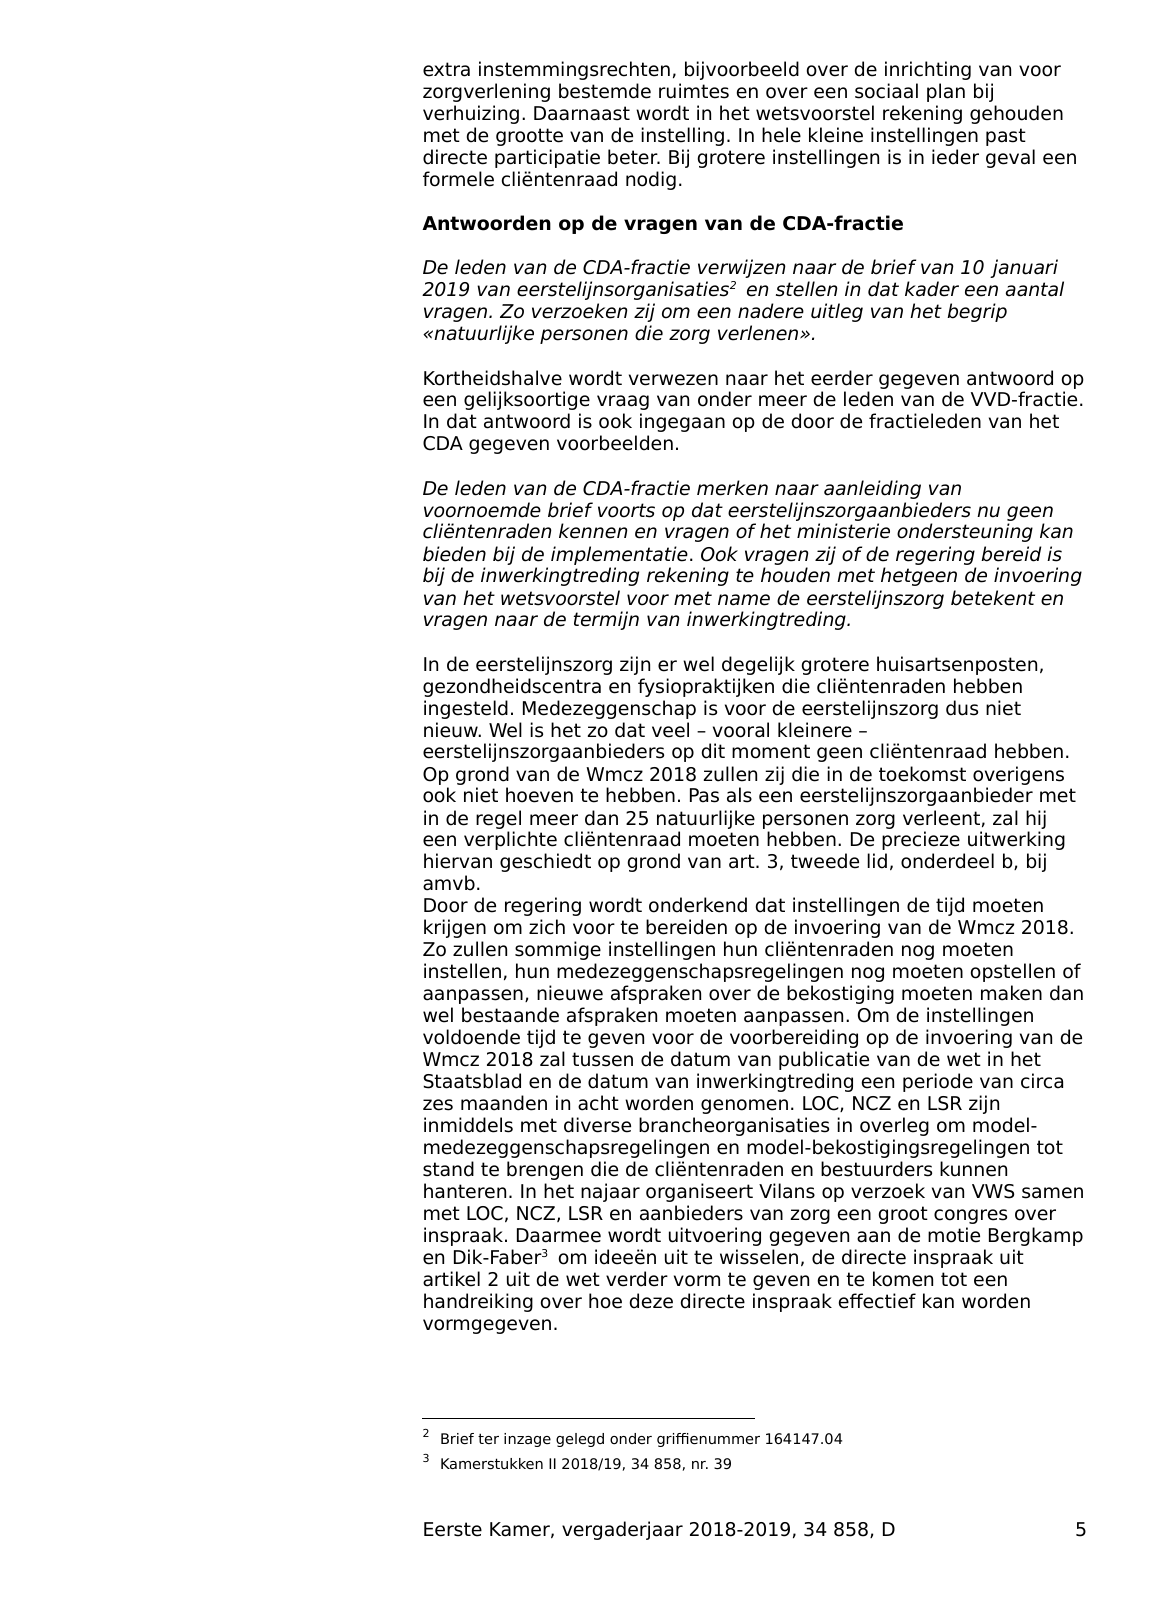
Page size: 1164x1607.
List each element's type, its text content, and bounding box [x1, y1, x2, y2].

text Kortheidshalve wordt verwezen naar het eerder gegeven antwoord op een gelijksoortige vraag van onder meer de leden van de VVD-fractie. In dat antwoord is ook ingegaan op de door de fractieleden van het CDA gegeven voorbeelden. [422, 367, 1087, 455]
text Kamerstukken II 2018/19, 34 858, nr. 39 [422, 1452, 1087, 1474]
subtitle Antwoorden op de vragen van de CDA-fractie [422, 213, 1087, 235]
text De leden van de CDA-fractie merken naar aanleiding van voornoemde brief voorts op dat eerstelijnszorgaanbieders nu geen cliëntenraden kennen en vragen of het ministerie ondersteuning kan bieden bij de implementatie. Ook vragen zij of de regering bereid is bij de inwerkingtreding rekening te houden met hetgeen de invoering van het wetsvoorstel voor met name de eerstelijnszorg betekent en vragen naar de termijn van inwerkingtreding. [422, 477, 1087, 631]
text Door de regering wordt onderkend dat instellingen de tijd moeten krijgen om zich voor te bereiden op de invoering van de Wmcz 2018. Zo zullen sommige instellingen hun cliëntenraden nog moeten instellen, hun medezeggenschapsregelingen nog moeten opstellen of aanpassen, nieuwe afspraken over de bekostiging moeten maken dan wel bestaande afspraken moeten aanpassen. Om de instellingen voldoende tijd te geven voor de voorbereiding op de invoering van de Wmcz 2018 zal tussen de datum van publicatie van de wet in het Staatsblad en de datum van inwerkingtreding een periode van circa zes maanden in acht worden genomen. LOC, NCZ en LSR zijn inmiddels met diverse brancheorganisaties in overleg om model-medezeggenschapsregelingen en model-bekostigingsregelingen tot stand te brengen die de cliëntenraden en bestuurders kunnen hanteren. In het najaar organiseert Vilans op verzoek van VWS samen met LOC, NCZ, LSR en aanbieders van zorg een groot congres over inspraak. Daarmee wordt uitvoering gegeven aan de motie Bergkamp en Dik-Faber om ideeën uit te wisselen, de directe inspraak uit artikel 2 uit de wet verder vorm te geven en te komen tot een handreiking over hoe deze directe inspraak effectief kan worden vormgegeven. [422, 895, 1087, 1335]
text extra instemmingsrechten, bijvoorbeeld over de inrichting van voor zorgverlening bestemde ruimtes en over een sociaal plan bij verhuizing. Daarnaast wordt in het wetsvoorstel rekening gehouden met de grootte van de instelling. In hele kleine instellingen past directe participatie beter. Bij grotere instellingen is in ieder geval een formele cliëntenraad nodig. [422, 59, 1087, 191]
text De leden van de CDA-fractie verwijzen naar de brief van 10 januari 2019 van eerstelijnsorganisaties en stellen in dat kader een aantal vragen. Zo verzoeken zij om een nadere uitleg van het begrip «natuurlijke personen die zorg verlenen». [422, 257, 1087, 345]
text In de eerstelijnszorg zijn er wel degelijk grotere huisartsenposten, gezondheidscentra en fysiopraktijken die cliëntenraden hebben ingesteld. Medezeggenschap is voor de eerstelijnszorg dus niet nieuw. Wel is het zo dat veel – vooral kleinere – eerstelijnszorgaanbieders op dit moment geen cliëntenraad hebben. Op grond van de Wmcz 2018 zullen zij die in de toekomst overigens ook niet hoeven te hebben. Pas als een eerstelijnszorgaanbieder met in de regel meer dan 25 natuurlijke personen zorg verleent, zal hij een verplichte cliëntenraad moeten hebben. De precieze uitwerking hiervan geschiedt op grond van art. 3, tweede lid, onderdeel b, bij amvb. [422, 653, 1087, 895]
text Brief ter inzage gelegd onder griffienummer 164147.04 [422, 1427, 1087, 1449]
